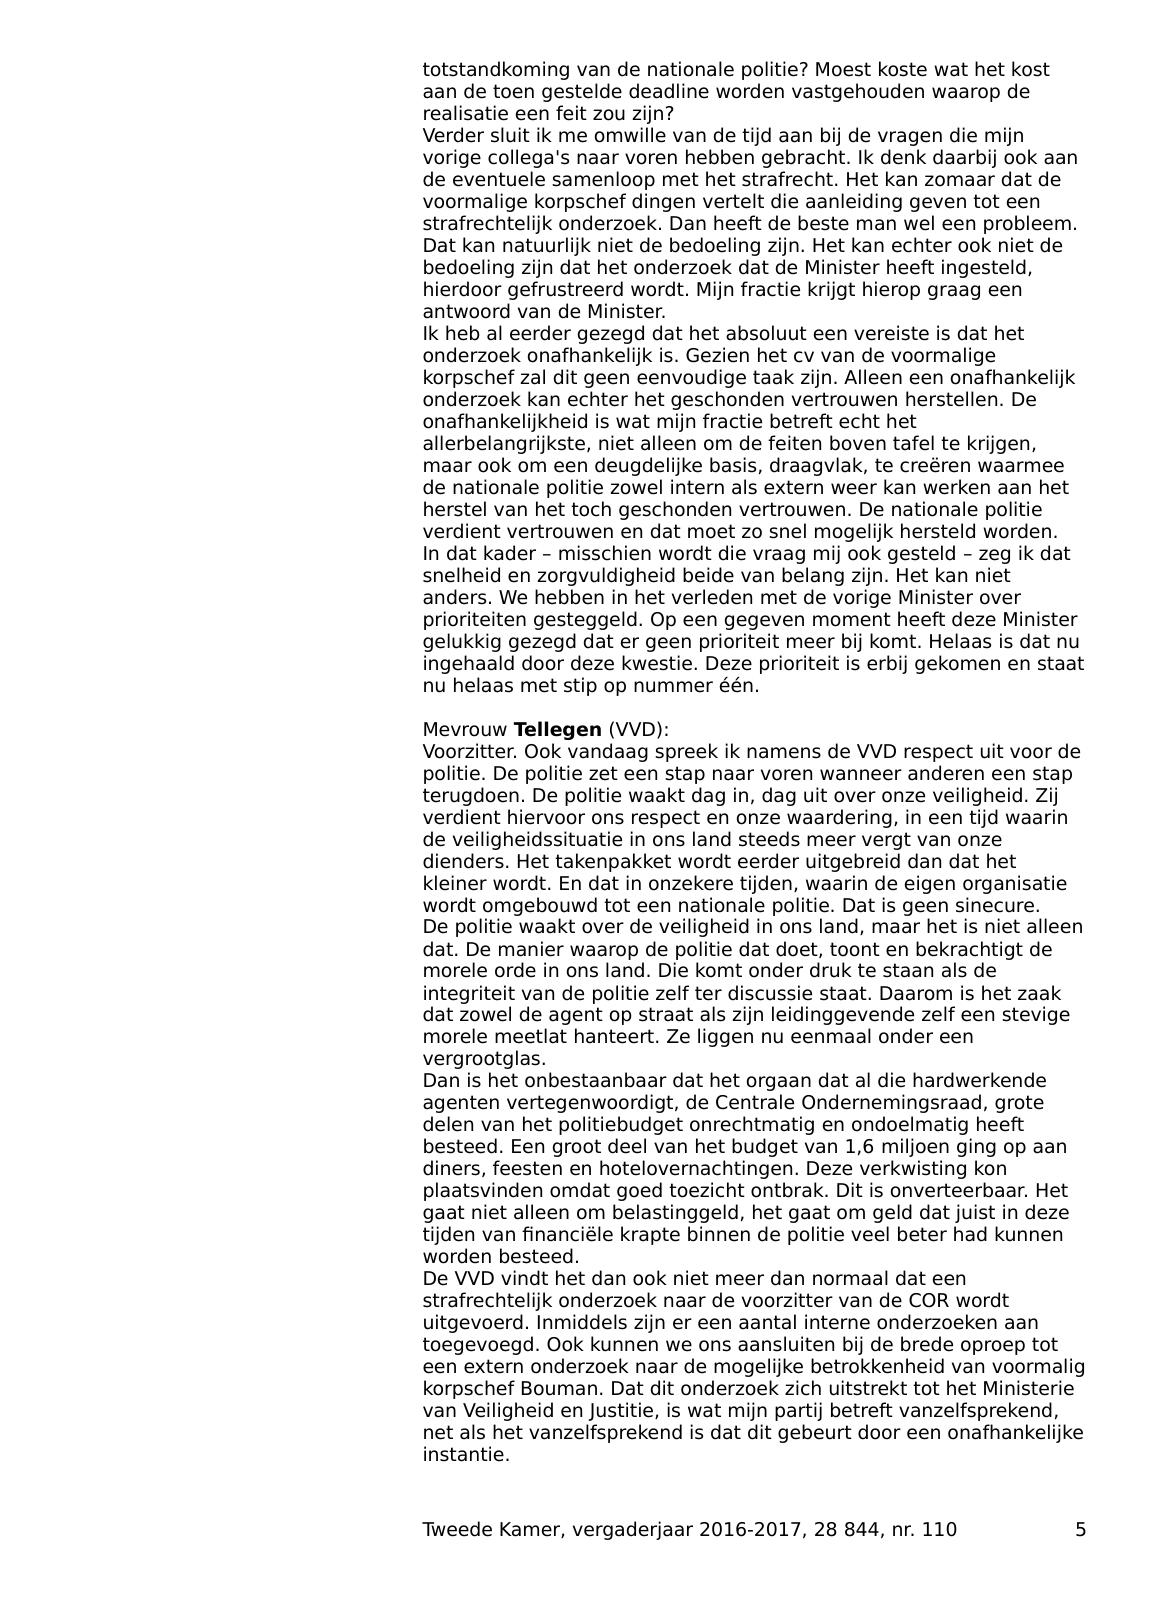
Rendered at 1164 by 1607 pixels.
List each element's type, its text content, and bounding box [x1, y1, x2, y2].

text Voorzitter. Ook vandaag spreek ik namens de VVD respect uit voor de politie. De politie zet een stap naar voren wanneer anderen een stap terugdoen. De politie waakt dag in, dag uit over onze veiligheid. Zij verdient hiervoor ons respect en onze waardering, in een tijd waarin de veiligheidssituatie in ons land steeds meer vergt van onze dienders. Het takenpakket wordt eerder uitgebreid dan dat het kleiner wordt. En dat in onzekere tijden, waarin de eigen organisatie wordt omgebouwd tot een nationale politie. Dat is geen sinecure. [422, 741, 1087, 916]
text In dat kader – misschien wordt die vraag mij ook gesteld – zeg ik dat snelheid en zorgvuldigheid beide van belang zijn. Het kan niet anders. We hebben in het verleden met de vorige Minister over prioriteiten gesteggeld. Op een gegeven moment heeft deze Minister gelukkig gezegd dat er geen prioriteit meer bij komt. Helaas is dat nu ingehaald door deze kwestie. Deze prioriteit is erbij gekomen en staat nu helaas met stip op nummer één. [422, 543, 1087, 696]
text De politie waakt over de veiligheid in ons land, maar het is niet alleen dat. De manier waarop de politie dat doet, toont en bekrachtigt de morele orde in ons land. Die komt onder druk te staan als de integriteit van de politie zelf ter discussie staat. Daarom is het zaak dat zowel de agent op straat als zijn leidinggevende zelf een stevige morele meetlat hanteert. Ze liggen nu eenmaal onder een vergrootglas. [422, 916, 1087, 1070]
text Verder sluit ik me omwille van de tijd aan bij de vragen die mijn vorige collega's naar voren hebben gebracht. Ik denk daarbij ook aan de eventuele samenloop met het strafrecht. Het kan zomaar dat de voormalige korpschef dingen vertelt die aanleiding geven tot een strafrechtelijk onderzoek. Dan heeft de beste man wel een probleem. Dat kan natuurlijk niet de bedoeling zijn. Het kan echter ook niet de bedoeling zijn dat het onderzoek dat de Minister heeft ingesteld, hierdoor gefrustreerd wordt. Mijn fractie krijgt hierop graag een antwoord van de Minister. [422, 125, 1087, 323]
text Ik heb al eerder gezegd dat het absoluut een vereiste is dat het onderzoek onafhankelijk is. Gezien het cv van de voormalige korpschef zal dit geen eenvoudige taak zijn. Alleen een onafhankelijk onderzoek kan echter het geschonden vertrouwen herstellen. De onafhankelijkheid is wat mijn fractie betreft echt het allerbelangrijkste, niet alleen om de feiten boven tafel te krijgen, maar ook om een deugdelijke basis, draagvlak, te creëren waarmee de nationale politie zowel intern als extern weer kan werken aan het herstel van het toch geschonden vertrouwen. De nationale politie verdient vertrouwen en dat moet zo snel mogelijk hersteld worden. [422, 323, 1087, 543]
text Dan is het onbestaanbaar dat het orgaan dat al die hardwerkende agenten vertegenwoordigt, de Centrale Ondernemingsraad, grote delen van het politiebudget onrechtmatig en ondoelmatig heeft besteed. Een groot deel van het budget van 1,6 miljoen ging op aan diners, feesten en hotelovernachtingen. Deze verkwisting kon plaatsvinden omdat goed toezicht ontbrak. Dit is onverteerbaar. Het gaat niet alleen om belastinggeld, het gaat om geld dat juist in deze tijden van financiële krapte binnen de politie veel beter had kunnen worden besteed. [422, 1070, 1087, 1268]
text De VVD vindt het dan ook niet meer dan normaal dat een strafrechtelijk onderzoek naar de voorzitter van de COR wordt uitgevoerd. Inmiddels zijn er een aantal interne onderzoeken aan toegevoegd. Ook kunnen we ons aansluiten bij de brede oproep tot een extern onderzoek naar de mogelijke betrokkenheid van voormalig korpschef Bouman. Dat dit onderzoek zich uitstrekt tot het Ministerie van Veiligheid en Justitie, is wat mijn partij betreft vanzelfsprekend, net als het vanzelfsprekend is dat dit gebeurt door een onafhankelijke instantie. [422, 1268, 1087, 1466]
text totstandkoming van de nationale politie? Moest koste wat het kost aan de toen gestelde deadline worden vastgehouden waarop de realisatie een feit zou zijn? [422, 59, 1087, 125]
text Mevrouw Tellegen (VVD): [422, 719, 1087, 741]
